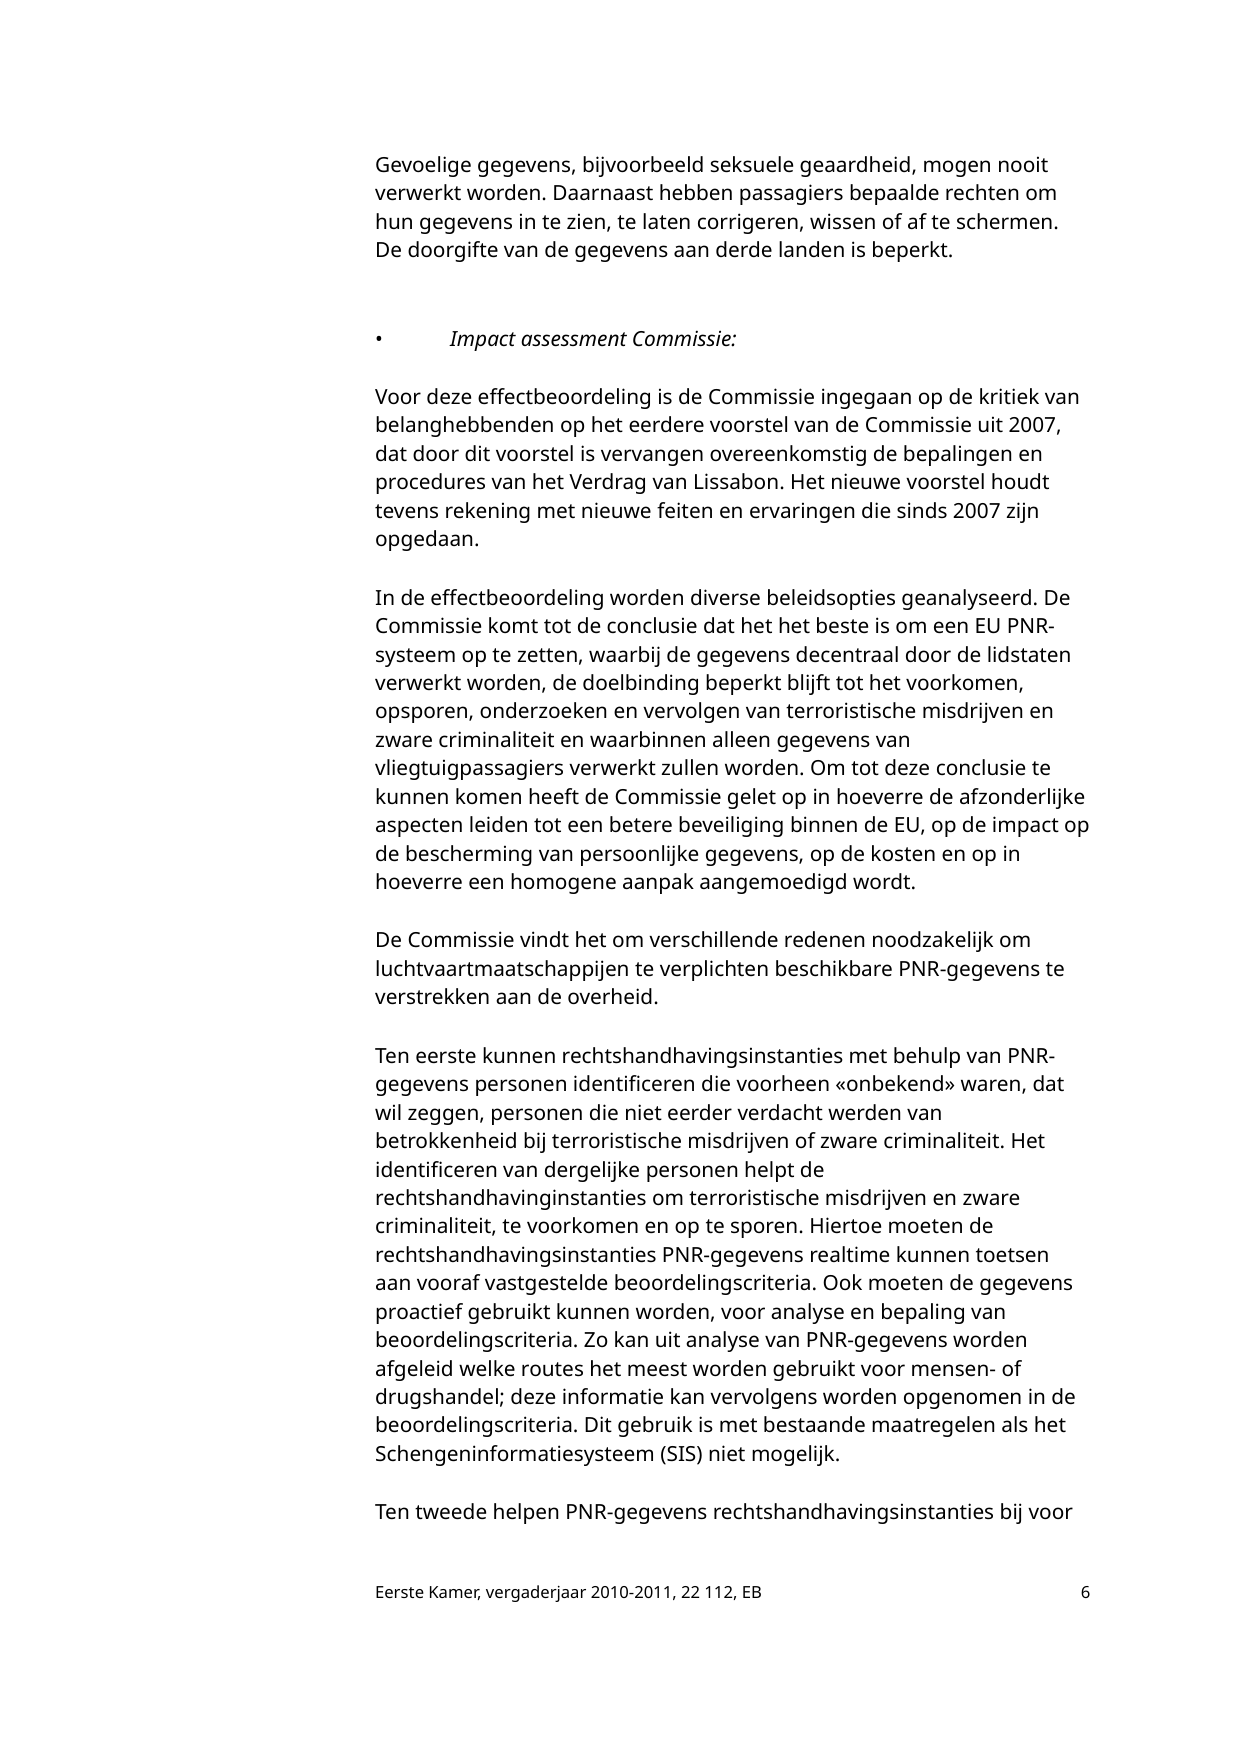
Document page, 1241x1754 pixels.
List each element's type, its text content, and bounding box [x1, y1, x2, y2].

text De Commissie vindt het om verschillende redenen noodzakelijk om luchtvaartmaatschappijen te verplichten beschikbare PNR-gegevens te verstrekken aan de overheid. [375, 926, 1090, 1011]
text Ten eerste kunnen rechtshandhavingsinstanties met behulp van PNR-gegevens personen identificeren die voorheen «onbekend» waren, dat wil zeggen, personen die niet eerder verdacht werden van betrokkenheid bij terroristische misdrijven of zware criminaliteit. Het identificeren van dergelijke personen helpt de rechtshandhavinginstanties om terroristische misdrijven en zware criminaliteit, te voorkomen en op te sporen. Hiertoe moeten de rechtshandhavingsinstanties PNR-gegevens realtime kunnen toetsen aan vooraf vastgestelde beoordelingscriteria. Ook moeten de gegevens proactief gebruikt kunnen worden, voor analyse en bepaling van beoordelingscriteria. Zo kan uit analyse van PNR-gegevens worden afgeleid welke routes het meest worden gebruikt voor mensen- of drugshandel; deze informatie kan vervolgens worden opgenomen in de beoordelingscriteria. Dit gebruik is met bestaande maatregelen als het Schengeninformatiesysteem (SIS) niet mogelijk. [375, 1041, 1090, 1467]
text In de effectbeoordeling worden diverse beleidsopties geanalyseerd. De Commissie komt tot de conclusie dat het het beste is om een EU PNR-systeem op te zetten, waarbij de gegevens decentraal door de lidstaten verwerkt worden, de doelbinding beperkt blijft tot het voorkomen, opsporen, onderzoeken en vervolgen van terroristische misdrijven en zware criminaliteit en waarbinnen alleen gegevens van vliegtuigpassagiers verwerkt zullen worden. Om tot deze conclusie te kunnen komen heeft de Commissie gelet op in hoeverre de afzonderlijke aspecten leiden tot een betere beveiliging binnen de EU, op de impact op de bescherming van persoonlijke gegevens, op de kosten en op in hoeverre een homogene aanpak aangemoedigd wordt. [375, 583, 1090, 896]
text Gevoelige gegevens, bijvoorbeeld seksuele geaardheid, mogen nooit verwerkt worden. Daarnaast hebben passagiers bepaalde rechten om hun gegevens in te zien, te laten corrigeren, wissen of af te schermen. De doorgifte van de gegevens aan derde landen is beperkt. [375, 150, 1090, 264]
list Impact assessment Commissie: [375, 324, 1090, 352]
text Voor deze effectbeoordeling is de Commissie ingegaan op de kritiek van belanghebbenden op het eerdere voorstel van de Commissie uit 2007, dat door dit voorstel is vervangen overeenkomstig de bepalingen en procedures van het Verdrag van Lissabon. Het nieuwe voorstel houdt tevens rekening met nieuwe feiten en ervaringen die sinds 2007 zijn opgedaan. [375, 382, 1090, 553]
text Ten tweede helpen PNR-gegevens rechtshandhavingsinstanties bij voor [375, 1497, 1090, 1526]
